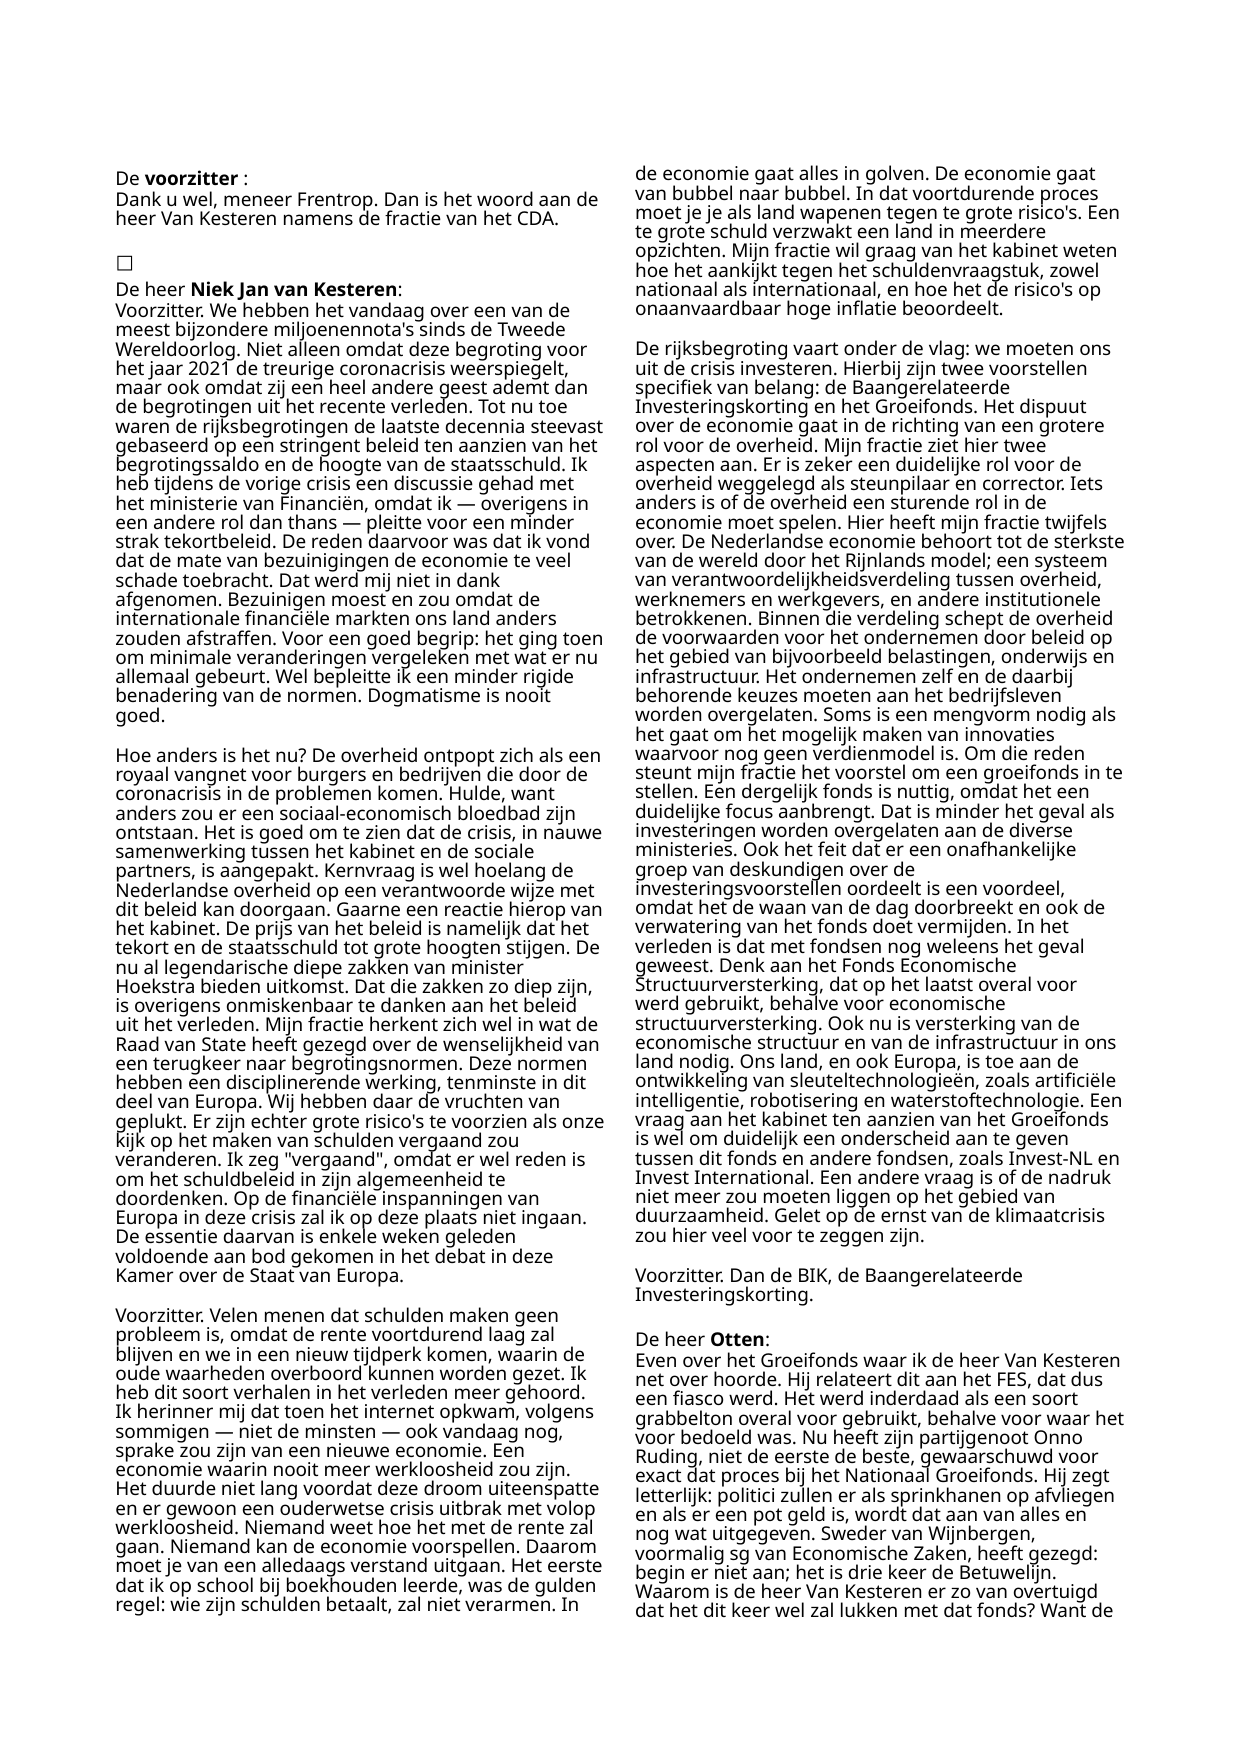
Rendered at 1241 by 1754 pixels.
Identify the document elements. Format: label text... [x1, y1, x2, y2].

text ⬜ [115, 251, 605, 276]
text Voorzitter. We hebben het vandaag over een van de meest bijzondere miljoenennota's sinds de Tweede Wereldoorlog. Niet alleen omdat deze begroting voor het jaar 2021 de treurige coronacrisis weerspiegelt, maar ook omdat zij een heel andere geest ademt dan de begrotingen uit het recente verleden. Tot nu toe waren de rijksbegrotingen de laatste decennia steevast gebaseerd op een stringent beleid ten aanzien van het begrotingssaldo en de hoogte van de staatsschuld. Ik heb tijdens de vorige crisis een discussie gehad met het ministerie van Financiën, omdat ik — overigens in een andere rol dan thans — pleitte voor een minder strak tekortbeleid. De reden daarvoor was dat ik vond dat de mate van bezuinigingen de economie te veel schade toebracht. Dat werd mij niet in dank afgenomen. Bezuinigen moest en zou omdat de internationale financiële markten ons land anders zouden afstraffen. Voor een goed begrip: het ging toen om minimale veranderingen vergeleken met wat er nu allemaal gebeurt. Wel bepleitte ik een minder rigide benadering van de normen. Dogmatisme is nooit goed. [115, 302, 605, 726]
text De heer Otten: [635, 1326, 1125, 1352]
text Dank u wel, meneer Frentrop. Dan is het woord aan de heer Van Kesteren namens de fractie van het CDA. [115, 191, 605, 230]
text De rijksbegroting vaart onder de vlag: we moeten ons uit de crisis investeren. Hierbij zijn twee voorstellen specifiek van belang: de Baangerelateerde Investeringskorting en het Groeifonds. Het dispuut over de economie gaat in de richting van een grotere rol voor de overheid. Mijn fractie ziet hier twee aspecten aan. Er is zeker een duidelijke rol voor de overheid weggelegd als steunpilaar en corrector. Iets anders is of de overheid een sturende rol in de economie moet spelen. Hier heeft mijn fractie twijfels over. De Nederlandse economie behoort tot de sterkste van de wereld door het Rijnlands model; een systeem van verantwoordelijkheidsverdeling tussen overheid, werknemers en werkgevers, en andere institutionele betrokkenen. Binnen die verdeling schept de overheid de voorwaarden voor het ondernemen door beleid op het gebied van bijvoorbeeld belastingen, onderwijs en infrastructuur. Het ondernemen zelf en de daarbij behorende keuzes moeten aan het bedrijfsleven worden overgelaten. Soms is een mengvorm nodig als het gaat om het mogelijk maken van innovaties waarvoor nog geen verdienmodel is. Om die reden steunt mijn fractie het voorstel om een groeifonds in te stellen. Een dergelijk fonds is nuttig, omdat het een duidelijke focus aanbrengt. Dat is minder het geval als investeringen worden overgelaten aan de diverse ministeries. Ook het feit dat er een onafhankelijke groep van deskundigen over de investeringsvoorstellen oordeelt is een voordeel, omdat het de waan van de dag doorbreekt en ook de verwatering van het fonds doet vermijden. In het verleden is dat met fondsen nog weleens het geval geweest. Denk aan het Fonds Economische Structuurversterking, dat op het laatst overal voor werd gebruikt, behalve voor economische structuurversterking. Ook nu is versterking van de economische structuur en van de infrastructuur in ons land nodig. Ons land, en ook Europa, is toe aan de ontwikkeling van sleuteltechnologieën, zoals artificiële intelligentie, robotisering en waterstoftechnologie. Een vraag aan het kabinet ten aanzien van het Groeifonds is wel om duidelijk een onderscheid aan te geven tussen dit fonds en andere fondsen, zoals Invest-NL en Invest International. Een andere vraag is of de nadruk niet meer zou moeten liggen op het gebied van duurzaamheid. Gelet op de ernst van de klimaatcrisis zou hier veel voor te zeggen zijn. [635, 340, 1125, 1246]
text Voorzitter. Velen menen dat schulden maken geen probleem is, omdat de rente voortdurend laag zal blijven en we in een nieuw tijdperk komen, waarin de oude waarheden overboord kunnen worden gezet. Ik heb dit soort verhalen in het verleden meer gehoord. Ik herinner mij dat toen het internet opkwam, volgens sommigen — niet de minsten — ook vandaag nog, sprake zou zijn van een nieuwe economie. Een economie waarin nooit meer werkloosheid zou zijn. Het duurde niet lang voordat deze droom uiteenspatte en er gewoon een ouderwetse crisis uitbrak met volop werkloosheid. Niemand weet hoe het met de rente zal gaan. Niemand kan de economie voorspellen. Daarom moet je van een alledaags verstand uitgaan. Het eerste dat ik op school bij boekhouden leerde, was de gulden regel: wie zijn schulden betaalt, zal niet verarmen. In [115, 1307, 605, 1615]
text De heer Niek Jan van Kesteren: [115, 276, 605, 302]
text de economie gaat alles in golven. De economie gaat van bubbel naar bubbel. In dat voortdurende proces moet je je als land wapenen tegen te grote risico's. Een te grote schuld verzwakt een land in meerdere opzichten. Mijn fractie wil graag van het kabinet weten hoe het aankijkt tegen het schuldenvraagstuk, zowel nationaal als internationaal, en hoe het de risico's op onaanvaardbaar hoge inflatie beoordeelt. [635, 165, 1125, 319]
text De voorzitter : [115, 165, 605, 191]
text Hoe anders is het nu? De overheid ontpopt zich als een royaal vangnet voor burgers en bedrijven die door de coronacrisis in de problemen komen. Hulde, want anders zou er een sociaal-economisch bloedbad zijn ontstaan. Het is goed om te zien dat de crisis, in nauwe samenwerking tussen het kabinet en de sociale partners, is aangepakt. Kernvraag is wel hoelang de Nederlandse overheid op een verantwoorde wijze met dit beleid kan doorgaan. Gaarne een reactie hierop van het kabinet. De prijs van het beleid is namelijk dat het tekort en de staatsschuld tot grote hoogten stijgen. De nu al legendarische diepe zakken van minister Hoekstra bieden uitkomst. Dat die zakken zo diep zijn, is overigens onmiskenbaar te danken aan het beleid uit het verleden. Mijn fractie herkent zich wel in wat de Raad van State heeft gezegd over de wenselijkheid van een terugkeer naar begrotingsnormen. Deze normen hebben een disciplinerende werking, tenminste in dit deel van Europa. Wij hebben daar de vruchten van geplukt. Er zijn echter grote risico's te voorzien als onze kijk op het maken van schulden vergaand zou veranderen. Ik zeg "vergaand", omdat er wel reden is om het schuldbeleid in zijn algemeenheid te doordenken. Op de financiële inspanningen van Europa in deze crisis zal ik op deze plaats niet ingaan. De essentie daarvan is enkele weken geleden voldoende aan bod gekomen in het debat in deze Kamer over de Staat van Europa. [115, 747, 605, 1286]
text Voorzitter. Dan de BIK, de Baangerelateerde Investeringskorting. [635, 1267, 1125, 1305]
text Even over het Groeifonds waar ik de heer Van Kesteren net over hoorde. Hij relateert dit aan het FES, dat dus een fiasco werd. Het werd inderdaad als een soort grabbelton overal voor gebruikt, behalve voor waar het voor bedoeld was. Nu heeft zijn partijgenoot Onno Ruding, niet de eerste de beste, gewaarschuwd voor exact dat proces bij het Nationaal Groeifonds. Hij zegt letterlijk: politici zullen er als sprinkhanen op afvliegen en als er een pot geld is, wordt dat aan van alles en nog wat uitgegeven. Sweder van Wijnbergen, voormalig sg van Economische Zaken, heeft gezegd: begin er niet aan; het is drie keer de Betuwelijn. Waarom is de heer Van Kesteren er zo van overtuigd dat het dit keer wel zal lukken met dat fonds? Want de [635, 1352, 1125, 1622]
